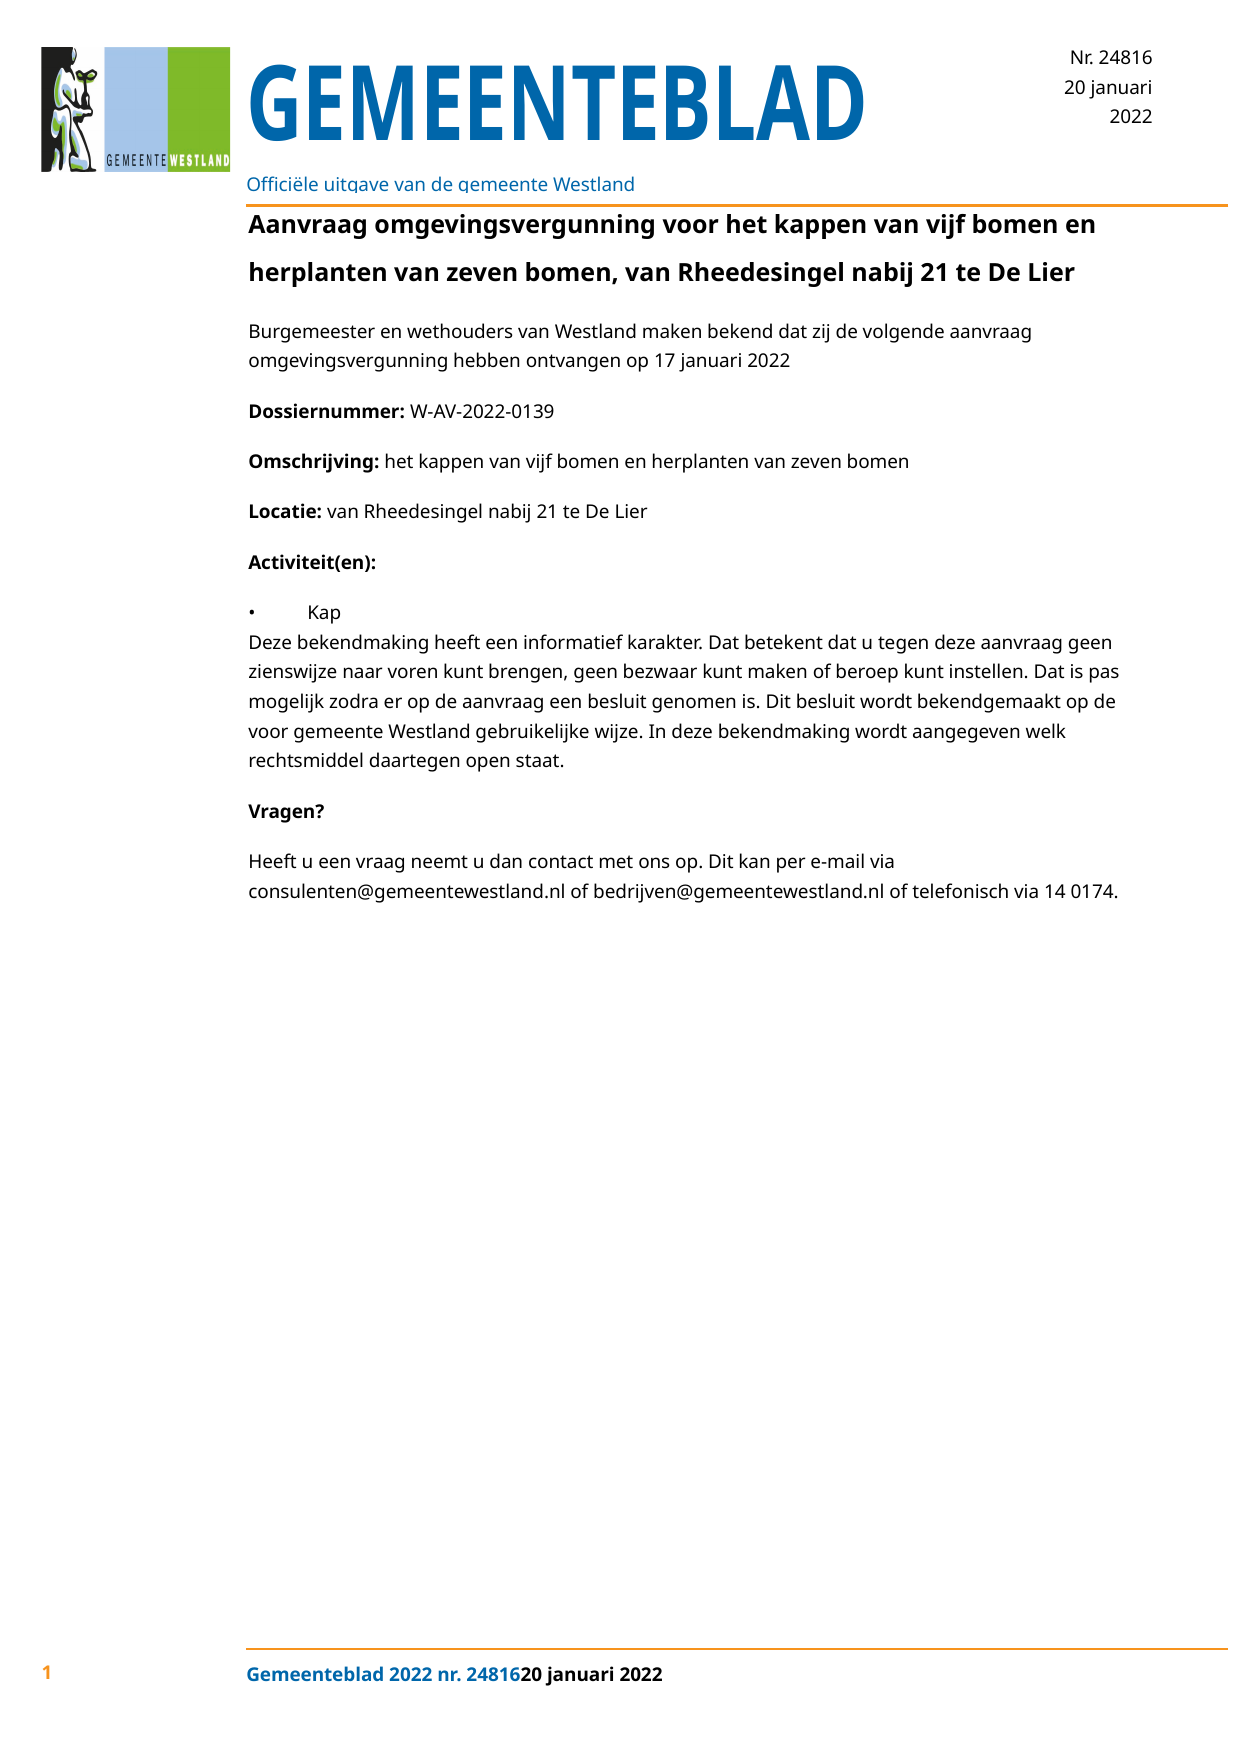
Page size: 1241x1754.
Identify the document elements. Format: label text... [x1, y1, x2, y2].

text Omschrijving: het kappen van vijf bomen en herplanten van zeven bomen [248, 448, 1152, 474]
text Vragen? [248, 798, 1152, 824]
picture [41, 47, 231, 172]
text Dossiernummer: W-AV-2022-0139 [248, 398, 1152, 424]
text Locatie: van Rheedesingel nabij 21 te De Lier [248, 499, 1152, 524]
text Aanvraag omgevingsvergunning voor het kappen van vijf bomen en herplanten van zeven bomen, van Rheedesingel nabij 21 te De Lier [248, 207, 1152, 288]
text Heeft u een vraag neemt u dan contact met ons op. Dit kan per e-mail via consulenten@gemeentewestland.nl of bedrijven@gemeentewestland.nl of telefonisch via 14 0174. [248, 848, 1152, 904]
text Deze bekendmaking heeft een informatief karakter. Dat betekent dat u tegen deze aanvraag geen zienswijze naar voren kunt brengen, geen bezwaar kunt maken of beroep kunt instellen. Dat is pas mogelijk zodra er op de aanvraag een besluit genomen is. Dit besluit wordt bekendgemaakt op de voor gemeente Westland gebruikelijke wijze. In deze bekendmaking wordt aangegeven welk rechtsmiddel daartegen open staat. [248, 629, 1152, 773]
text Burgemeester en wethouders van Westland maken bekend dat zij de volgende aanvraag omgevingsvergunning hebben ontvangen op 17 januari 2022 [248, 318, 1152, 373]
list Kap [248, 599, 1152, 625]
text Activiteit(en): [248, 549, 1152, 575]
